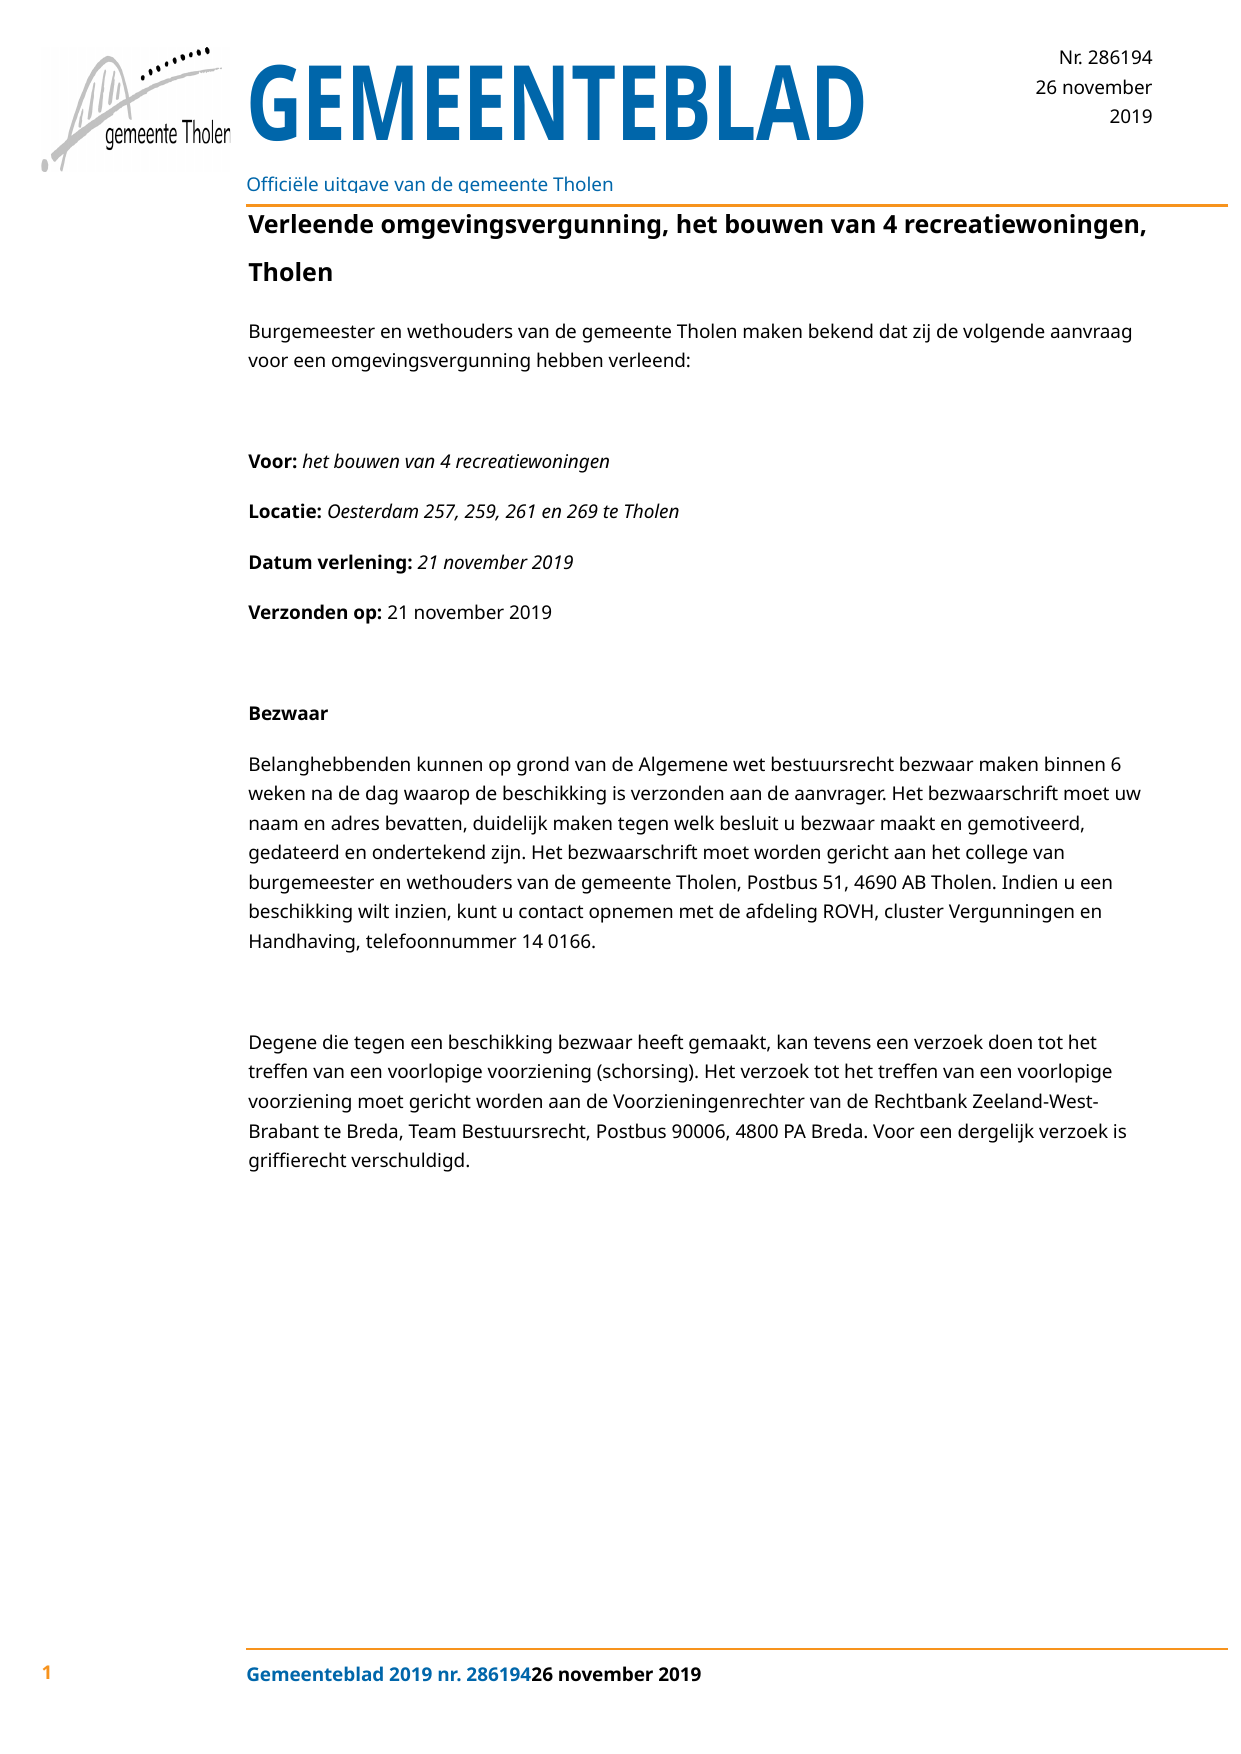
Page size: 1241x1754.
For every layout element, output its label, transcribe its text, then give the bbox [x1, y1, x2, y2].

text Degene die tegen een beschikking bezwaar heeft gemaakt, kan tevens een verzoek doen tot het treffen van een voorlopige voorziening (schorsing). Het verzoek tot het treffen van een voorlopige voorziening moet gericht worden aan de Voorzieningenrechter van de Rechtbank Zeeland-West-Brabant te Breda, Team Bestuursrecht, Postbus 90006, 4800 PA Breda. Voor een dergelijk verzoek is griffierecht verschuldigd. [248, 1029, 1152, 1173]
text Verleende omgevingsvergunning, het bouwen van 4 recreatiewoningen, Tholen [248, 207, 1152, 288]
text Locatie: Oesterdam 257, 259, 261 en 269 te Tholen [248, 499, 1152, 524]
picture [41, 47, 231, 172]
text Datum verlening: 21 november 2019 [248, 549, 1152, 575]
text Burgemeester en wethouders van de gemeente Tholen maken bekend dat zij de volgende aanvraag voor een omgevingsvergunning hebben verleend: [248, 318, 1152, 373]
text Bezwaar [248, 700, 1152, 726]
text Belanghebbenden kunnen op grond van de Algemene wet bestuursrecht bezwaar maken binnen 6 weken na de dag waarop de beschikking is verzonden aan de aanvrager. Het bezwaarschrift moet uw naam en adres bevatten, duidelijk maken tegen welk besluit u bezwaar maakt en gemotiveerd, gedateerd en ondertekend zijn. Het bezwaarschrift moet worden gericht aan het college van burgemeester en wethouders van de gemeente Tholen, Postbus 51, 4690 AB Tholen. Indien u een beschikking wilt inzien, kunt u contact opnemen met de afdeling ROVH, cluster Vergunningen en Handhaving, telefoonnummer 14 0166. [248, 751, 1152, 954]
text Voor: het bouwen van 4 recreatiewoningen [248, 448, 1152, 474]
text Verzonden op: 21 november 2019 [248, 599, 1152, 625]
